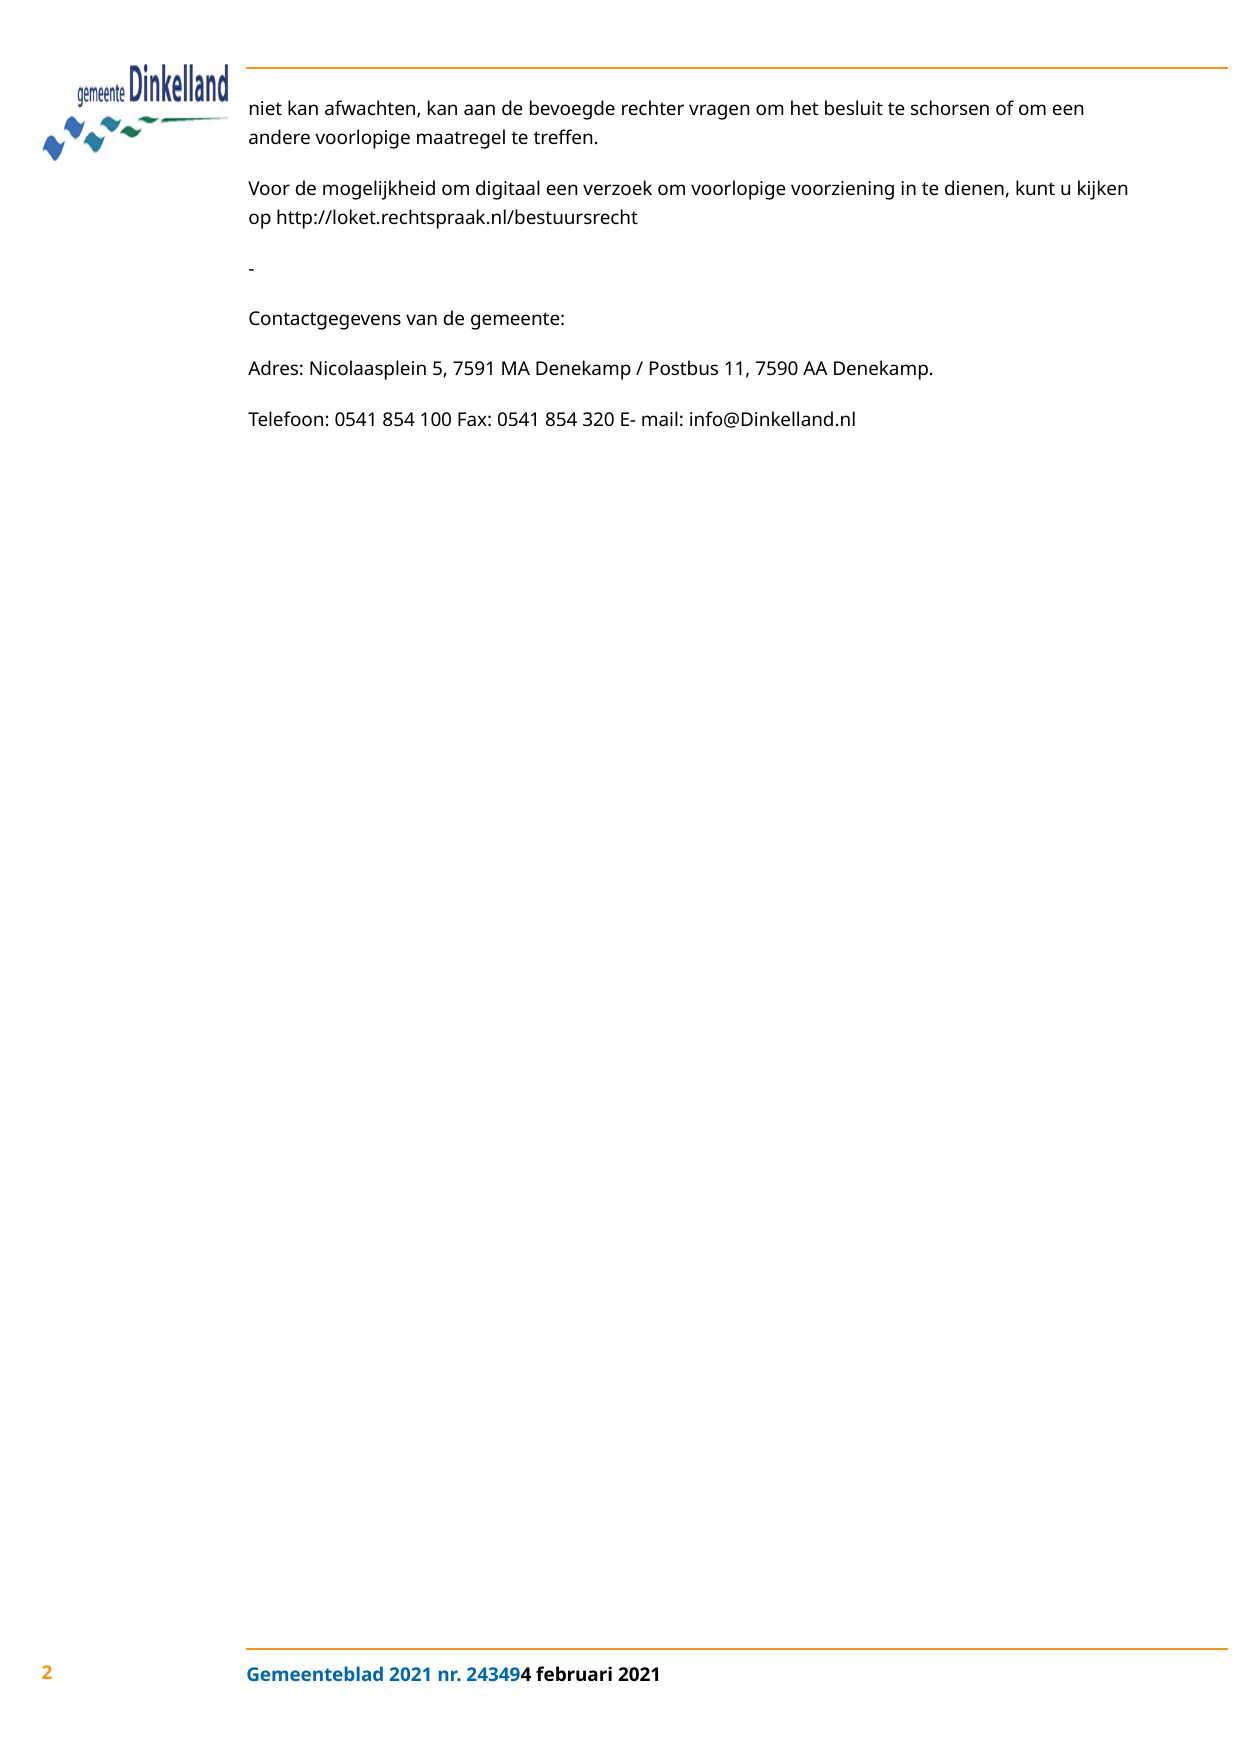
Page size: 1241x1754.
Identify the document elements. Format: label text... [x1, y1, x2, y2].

text - [248, 255, 1152, 281]
text Telefoon: 0541 854 100 Fax: 0541 854 320 E- mail: info@Dinkelland.nl [248, 406, 1152, 432]
text niet kan afwachten, kan aan de bevoegde rechter vragen om het besluit te schorsen of om een andere voorlopige maatregel te treffen. [248, 95, 1152, 150]
text Voor de mogelijkheid om digitaal een verzoek om voorlopige voorziening in te dienen, kunt u kijken op http://loket.rechtspraak.nl/bestuursrecht [248, 175, 1152, 230]
text Adres: Nicolaasplein 5, 7591 MA Denekamp / Postbus 11, 7590 AA Denekamp. [248, 356, 1152, 381]
text Contactgegevens van de gemeente: [248, 305, 1152, 331]
picture [41, 47, 231, 172]
